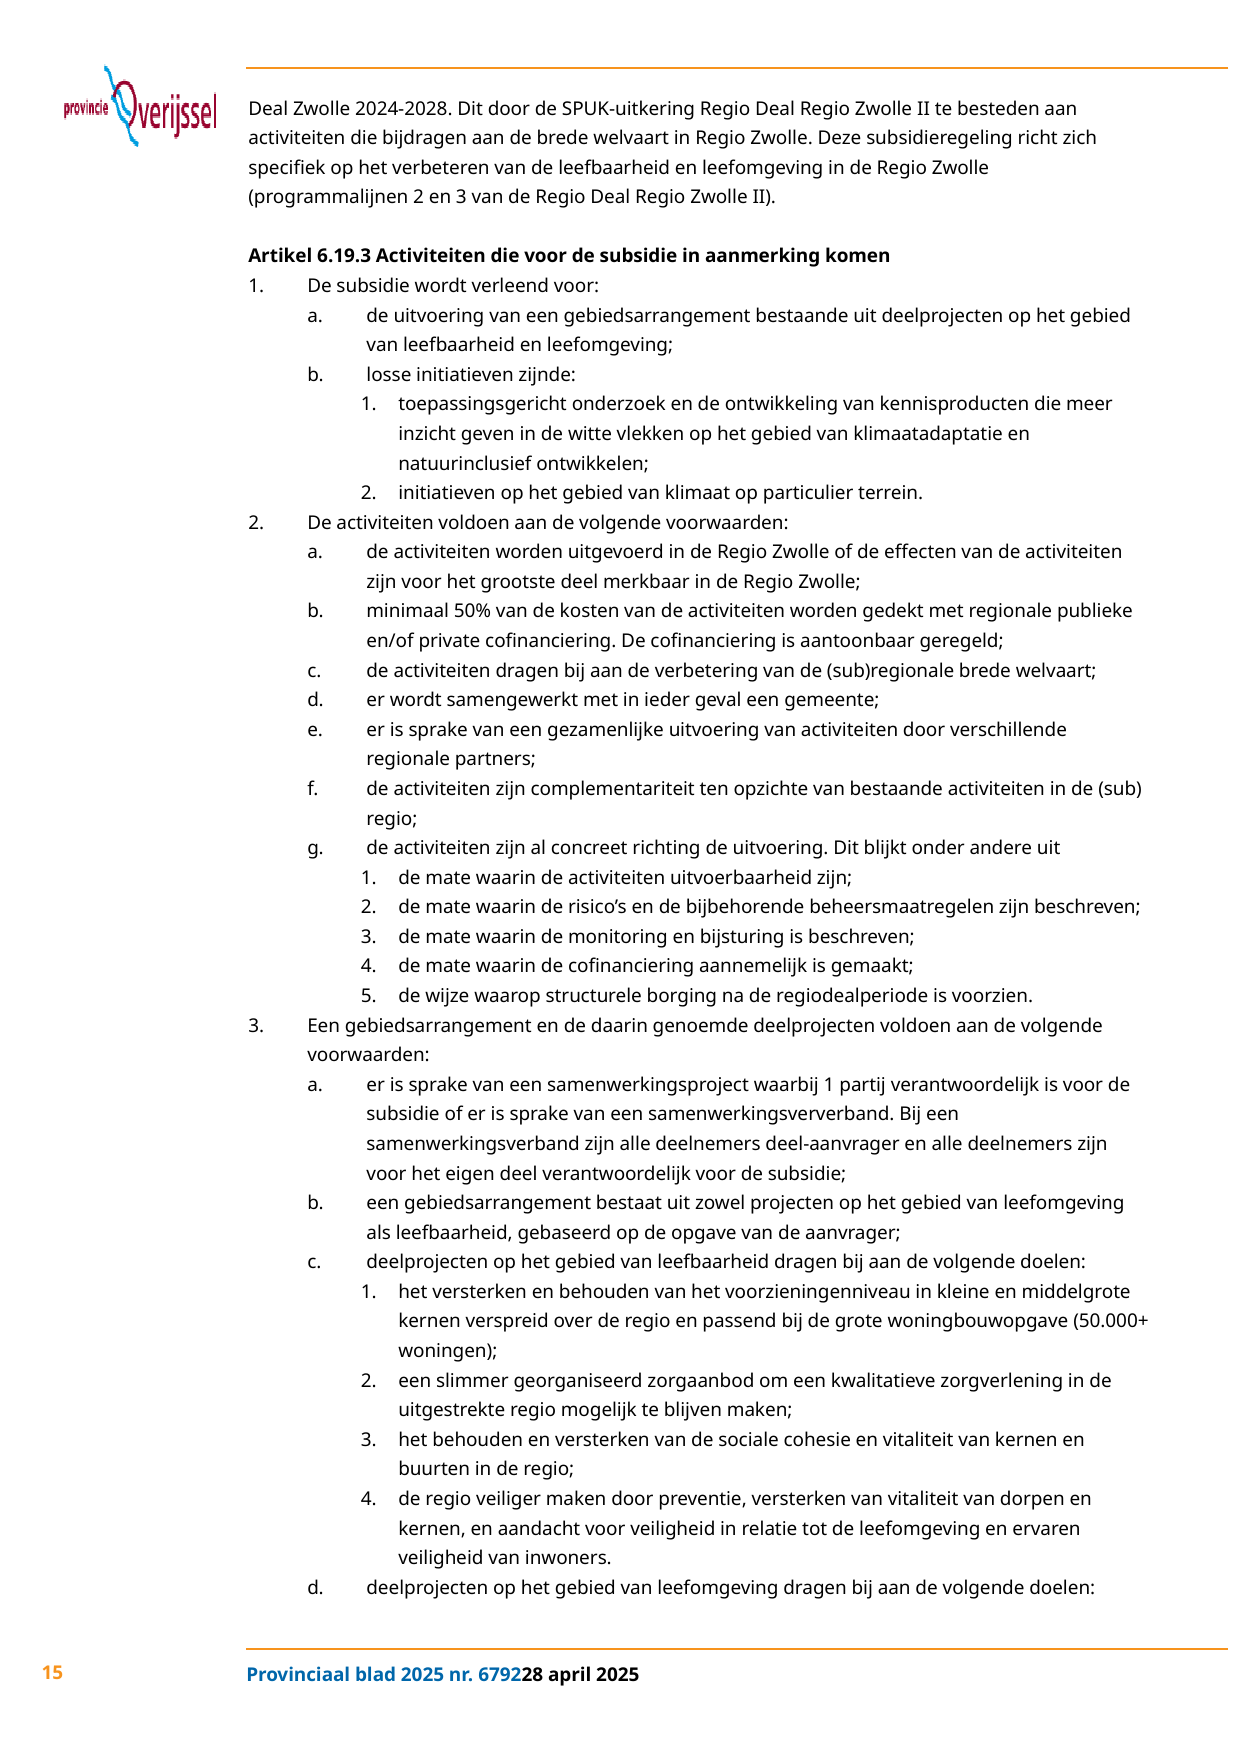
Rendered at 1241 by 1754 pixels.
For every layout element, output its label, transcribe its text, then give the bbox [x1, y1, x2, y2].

list de mate waarin de risico’s en de bijbehorende beheersmaatregelen zijn beschreven; [361, 893, 1152, 919]
list de uitvoering van een gebiedsarrangement bestaande uit deelprojecten op het gebied van leefbaarheid en leefomgeving; [307, 302, 1152, 357]
list de wijze waarop structurele borging na de regiodealperiode is voorzien. [361, 982, 1152, 1008]
list deelprojecten op het gebied van leefomgeving dragen bij aan de volgende doelen: [307, 1574, 1152, 1600]
list deelprojecten op het gebied van leefbaarheid dragen bij aan de volgende doelen: [307, 1248, 1152, 1274]
list initiatieven op het gebied van klimaat op particulier terrein. [361, 479, 1152, 505]
list de activiteiten worden uitgevoerd in de Regio Zwolle of de effecten van de activiteiten zijn voor het grootste deel merkbaar in de Regio Zwolle; [307, 538, 1152, 594]
list de mate waarin de cofinanciering aannemelijk is gemaakt; [361, 953, 1152, 978]
list het behouden en versterken van de sociale cohesie en vitaliteit van kernen en buurten in de regio; [361, 1426, 1152, 1481]
text Deal Zwolle 2024-2028. Dit door de SPUK-uitkering Regio Deal Regio Zwolle II te besteden aan activiteiten die bijdragen aan de brede welvaart in Regio Zwolle. Deze subsidieregeling richt zich specifiek op het verbeteren van de leefbaarheid en leefomgeving in de Regio Zwolle (programmalijnen 2 en 3 van de Regio Deal Regio Zwolle II). [248, 95, 1152, 209]
list het versterken en behouden van het voorzieningenniveau in kleine en middelgrote kernen verspreid over de regio en passend bij de grote woningbouwopgave (50.000+ woningen); [361, 1278, 1152, 1363]
list Een gebiedsarrangement en de daarin genoemde deelprojecten voldoen aan de volgende voorwaarden: [248, 1012, 1152, 1067]
list er is sprake van een gezamenlijke uitvoering van activiteiten door verschillende regionale partners; [307, 716, 1152, 771]
list de activiteiten zijn complementariteit ten opzichte van bestaande activiteiten in de (sub) regio; [307, 775, 1152, 831]
list De activiteiten voldoen aan de volgende voorwaarden: [248, 509, 1152, 535]
list er is sprake van een samenwerkingsproject waarbij 1 partij verantwoordelijk is voor de subsidie of er is sprake van een samenwerkingsververband. Bij een samenwerkingsverband zijn alle deelnemers deel-aanvrager en alle deelnemers zijn voor het eigen deel verantwoordelijk voor de subsidie; [307, 1071, 1152, 1186]
list de activiteiten zijn al concreet richting de uitvoering. Dit blijkt onder andere uit [307, 834, 1152, 860]
list losse initiatieven zijnde: [307, 361, 1152, 387]
list er wordt samengewerkt met in ieder geval een gemeente; [307, 686, 1152, 712]
list toepassingsgericht onderzoek en de ontwikkeling van kennisproducten die meer inzicht geven in de witte vlekken op het gebied van klimaatadaptatie en natuurinclusief ontwikkelen; [361, 391, 1152, 476]
list de mate waarin de monitoring en bijsturing is beschreven; [361, 923, 1152, 949]
text Artikel 6.19.3 Activiteiten die voor de subsidie in aanmerking komen [248, 243, 1152, 268]
list de activiteiten dragen bij aan de verbetering van de (sub)regionale brede welvaart; [307, 657, 1152, 683]
list een slimmer georganiseerd zorgaanbod om een kwalitatieve zorgverlening in de uitgestrekte regio mogelijk te blijven maken; [361, 1367, 1152, 1422]
list een gebiedsarrangement bestaat uit zowel projecten op het gebied van leefomgeving als leefbaarheid, gebaseerd op de opgave van de aanvrager; [307, 1189, 1152, 1245]
list de regio veiliger maken door preventie, versterken van vitaliteit van dorpen en kernen, en aandacht voor veiligheid in relatie tot de leefomgeving en ervaren veiligheid van inwoners. [361, 1485, 1152, 1570]
picture [41, 47, 231, 172]
list De subsidie wordt verleend voor: [248, 272, 1152, 298]
list minimaal 50% van de kosten van de activiteiten worden gedekt met regionale publieke en/of private cofinanciering. De cofinanciering is aantoonbaar geregeld; [307, 598, 1152, 653]
list de mate waarin de activiteiten uitvoerbaarheid zijn; [361, 864, 1152, 890]
